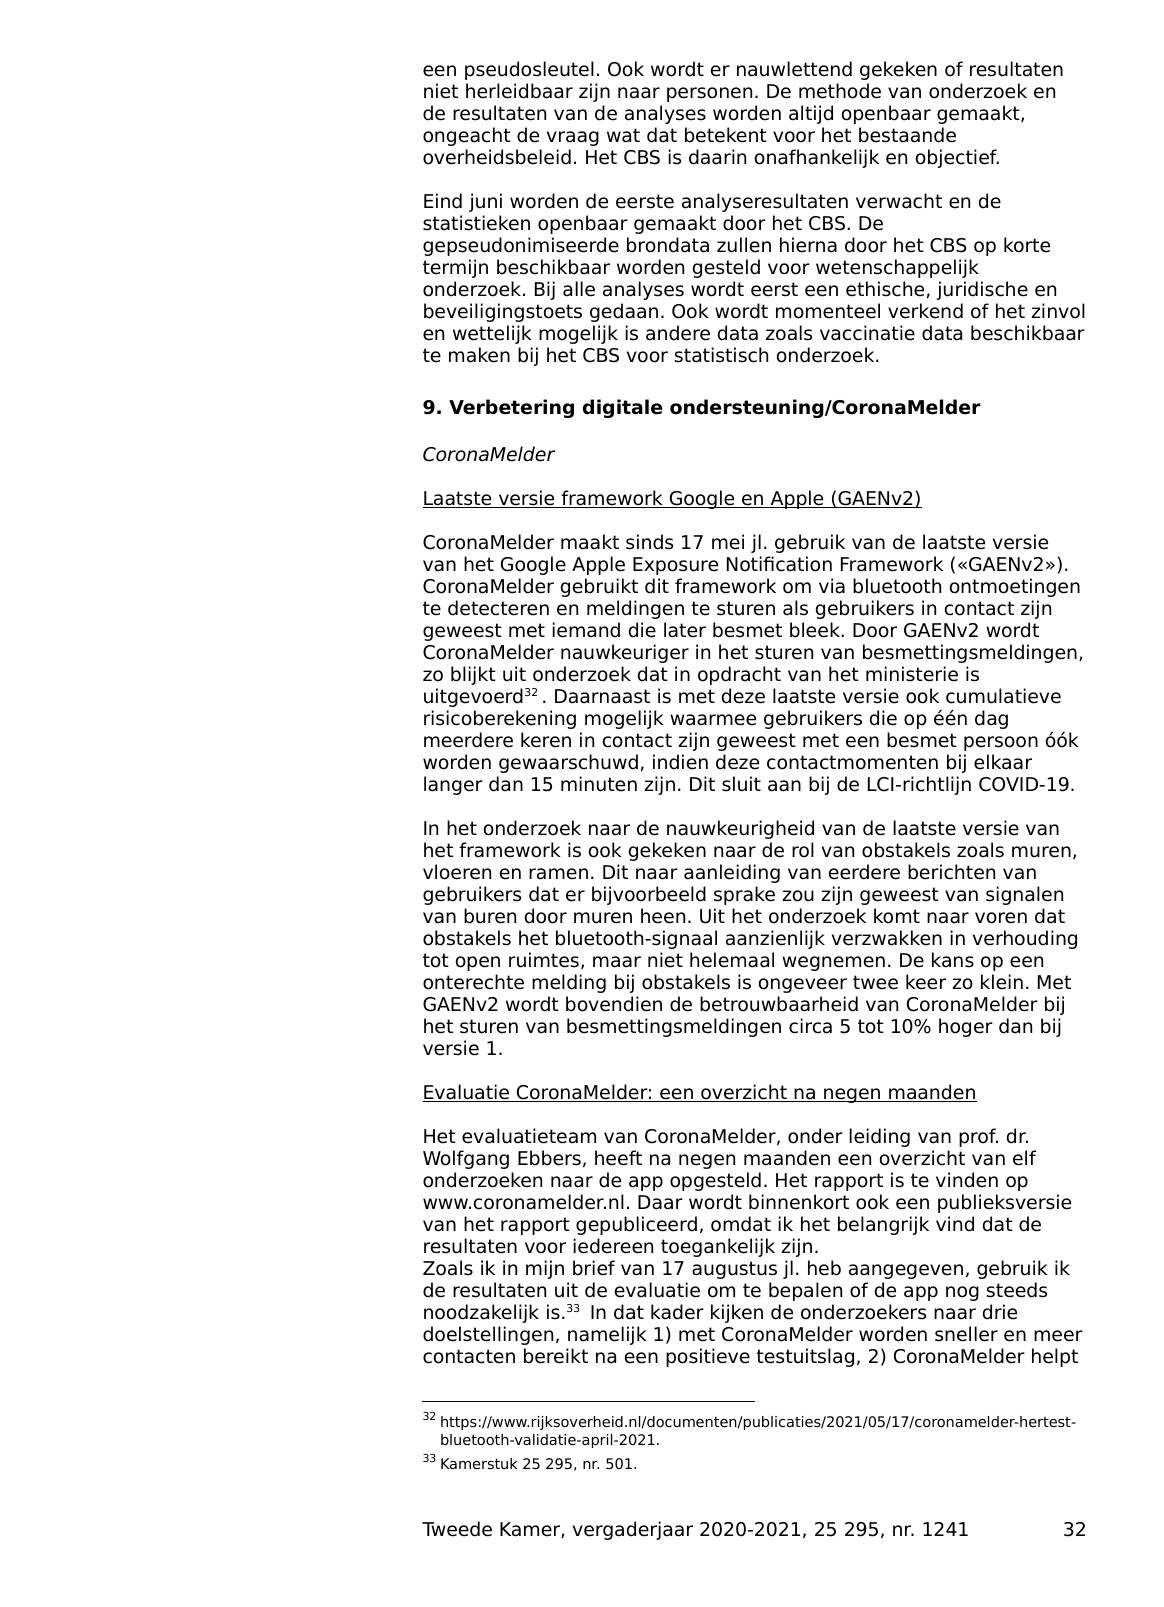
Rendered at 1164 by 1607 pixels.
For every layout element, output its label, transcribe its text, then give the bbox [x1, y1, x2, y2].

text CoronaMelder maakt sinds 17 mei jl. gebruik van de laatste versie van het Google Apple Exposure Notification Framework («GAENv2»). CoronaMelder gebruikt dit framework om via bluetooth ontmoetingen te detecteren en meldingen te sturen als gebruikers in contact zijn geweest met iemand die later besmet bleek. Door GAENv2 wordt CoronaMelder nauwkeuriger in het sturen van besmettingsmeldingen, zo blijkt uit onderzoek dat in opdracht van het ministerie is uitgevoerd. Daarnaast is met deze laatste versie ook cumulatieve risicoberekening mogelijk waarmee gebruikers die op één dag meerdere keren in contact zijn geweest met een besmet persoon óók worden gewaarschuwd, indien deze contactmomenten bij elkaar langer dan 15 minuten zijn. Dit sluit aan bij de LCI-richtlijn COVID-19. [422, 532, 1087, 796]
subtitle Evaluatie CoronaMelder: een overzicht na negen maanden [422, 1082, 1087, 1104]
text Eind juni worden de eerste analyseresultaten verwacht en de statistieken openbaar gemaakt door het CBS. De gepseudonimiseerde brondata zullen hierna door het CBS op korte termijn beschikbaar worden gesteld voor wetenschappelijk onderzoek. Bij alle analyses wordt eerst een ethische, juridische en beveiligingstoets gedaan. Ook wordt momenteel verkend of het zinvol en wettelijk mogelijk is andere data zoals vaccinatie data beschikbaar te maken bij het CBS voor statistisch onderzoek. [422, 191, 1087, 367]
text Kamerstuk 25 295, nr. 501. [422, 1452, 1087, 1474]
text een pseudosleutel. Ook wordt er nauwlettend gekeken of resultaten niet herleidbaar zijn naar personen. De methode van onderzoek en de resultaten van de analyses worden altijd openbaar gemaakt, ongeacht de vraag wat dat betekent voor het bestaande overheidsbeleid. Het CBS is daarin onafhankelijk en objectief. [422, 59, 1087, 169]
text Het evaluatieteam van CoronaMelder, onder leiding van prof. dr. Wolfgang Ebbers, heeft na negen maanden een overzicht van elf onderzoeken naar de app opgesteld. Het rapport is te vinden op www.coronamelder.nl. Daar wordt binnenkort ook een publieksversie van het rapport gepubliceerd, omdat ik het belangrijk vind dat de resultaten voor iedereen toegankelijk zijn. [422, 1126, 1087, 1258]
subtitle Laatste versie framework Google en Apple (GAENv2) [422, 488, 1087, 510]
text https://www.rijksoverheid.nl/documenten/publicaties/2021/05/17/coronamelder-hertest-bluetooth-validatie-april-2021. [422, 1410, 1087, 1449]
subtitle CoronaMelder [422, 444, 1087, 466]
text In het onderzoek naar de nauwkeurigheid van de laatste versie van het framework is ook gekeken naar de rol van obstakels zoals muren, vloeren en ramen. Dit naar aanleiding van eerdere berichten van gebruikers dat er bijvoorbeeld sprake zou zijn geweest van signalen van buren door muren heen. Uit het onderzoek komt naar voren dat obstakels het bluetooth-signaal aanzienlijk verzwakken in verhouding tot open ruimtes, maar niet helemaal wegnemen. De kans op een onterechte melding bij obstakels is ongeveer twee keer zo klein. Met GAENv2 wordt bovendien de betrouwbaarheid van CoronaMelder bij het sturen van besmettingsmeldingen circa 5 tot 10% hoger dan bij versie 1. [422, 818, 1087, 1060]
subtitle 9. Verbetering digitale ondersteuning/CoronaMelder [422, 397, 1087, 419]
text Zoals ik in mijn brief van 17 augustus jl. heb aangegeven, gebruik ik de resultaten uit de evaluatie om te bepalen of de app nog steeds noodzakelijk is. In dat kader kijken de onderzoekers naar drie doelstellingen, namelijk 1) met CoronaMelder worden sneller en meer contacten bereikt na een positieve testuitslag, 2) CoronaMelder helpt [422, 1258, 1087, 1368]
